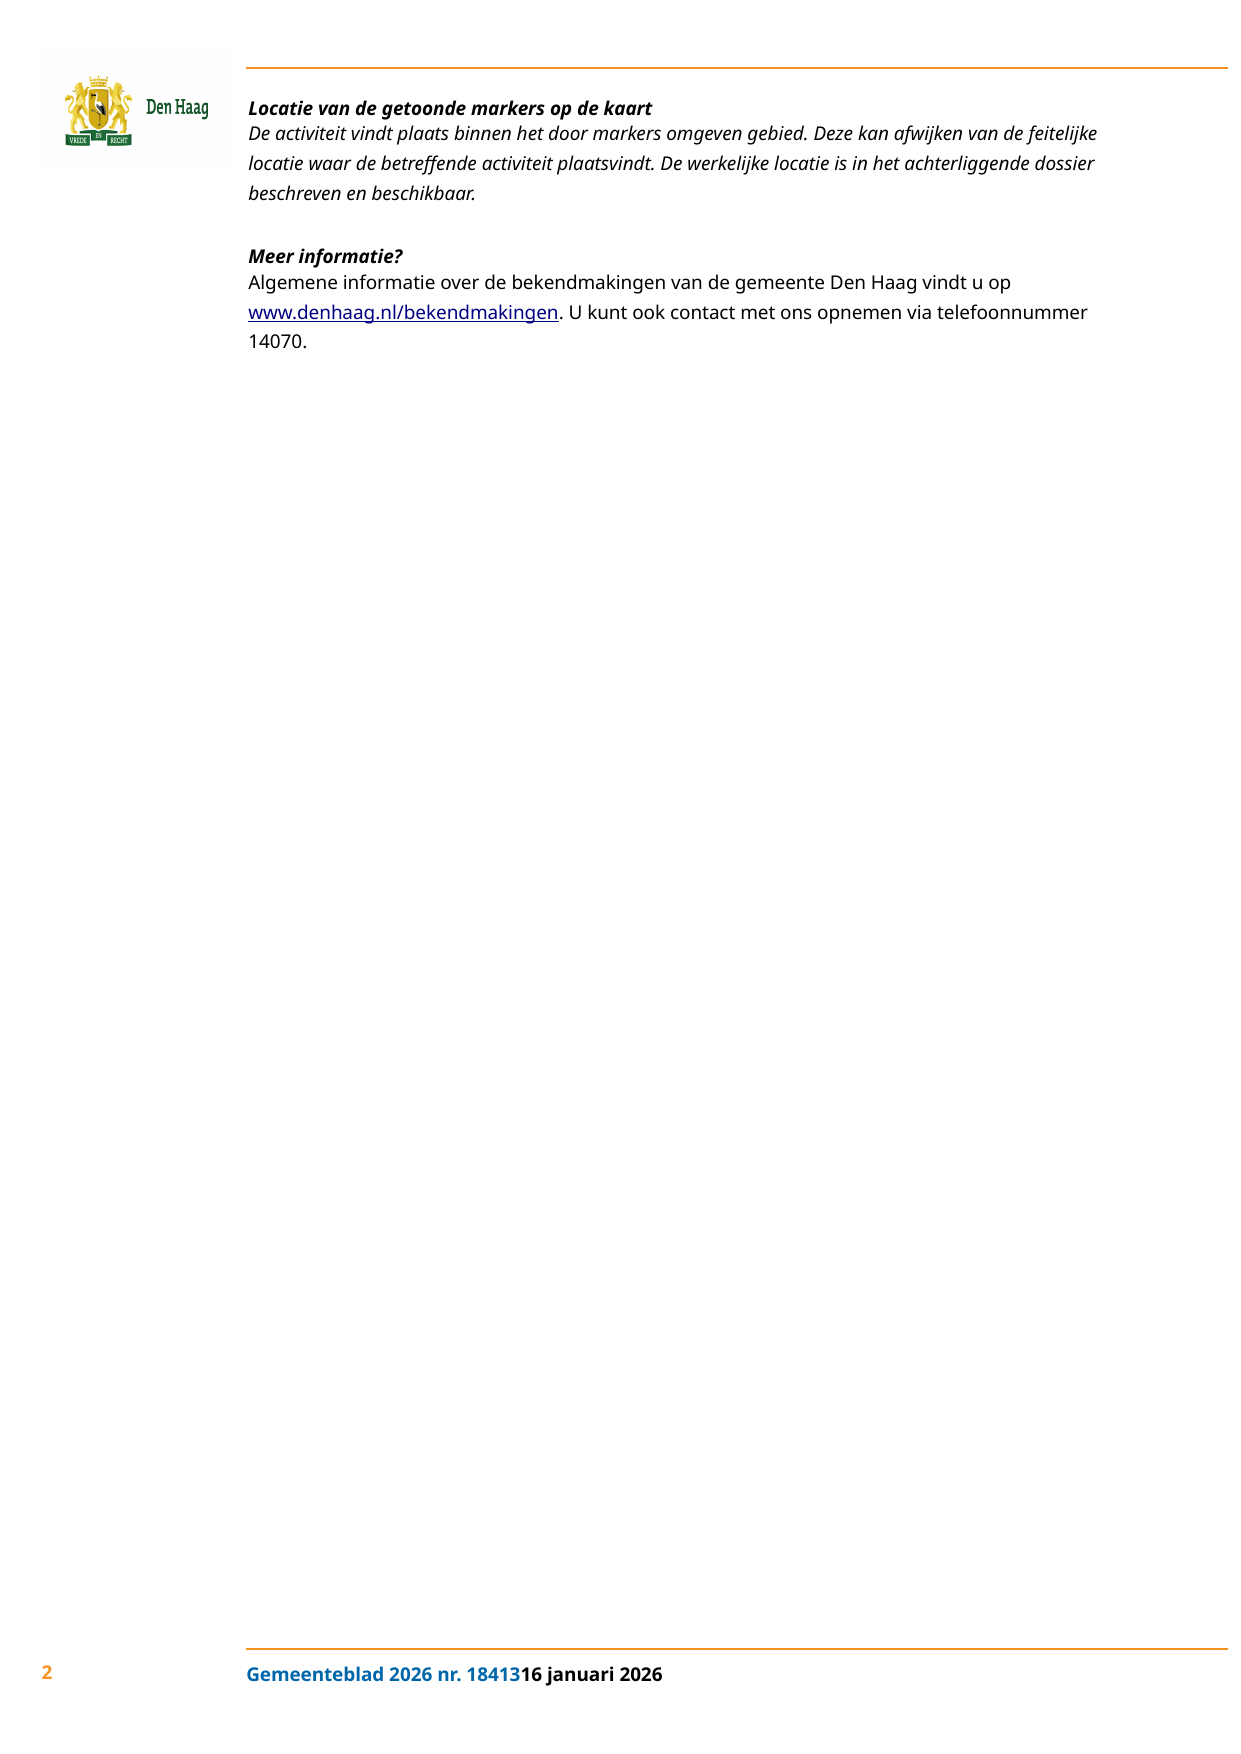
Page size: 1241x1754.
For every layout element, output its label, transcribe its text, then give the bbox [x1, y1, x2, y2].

text Meer informatie? [248, 244, 1152, 269]
text Locatie van de getoonde markers op de kaart [248, 95, 1152, 121]
text De activiteit vindt plaats binnen het door markers omgeven gebied. Deze kan afwijken van de feitelijke locatie waar de betreffende activiteit plaatsvindt. De werkelijke locatie is in het achterliggende dossier beschreven en beschikbaar. [248, 121, 1152, 205]
text Algemene informatie over de bekendmakingen van de gemeente Den Haag vindt u op www.denhaag.nl/bekendmakingen. U kunt ook contact met ons opnemen via telefoonnummer 14070. [248, 269, 1152, 354]
picture [41, 47, 231, 172]
